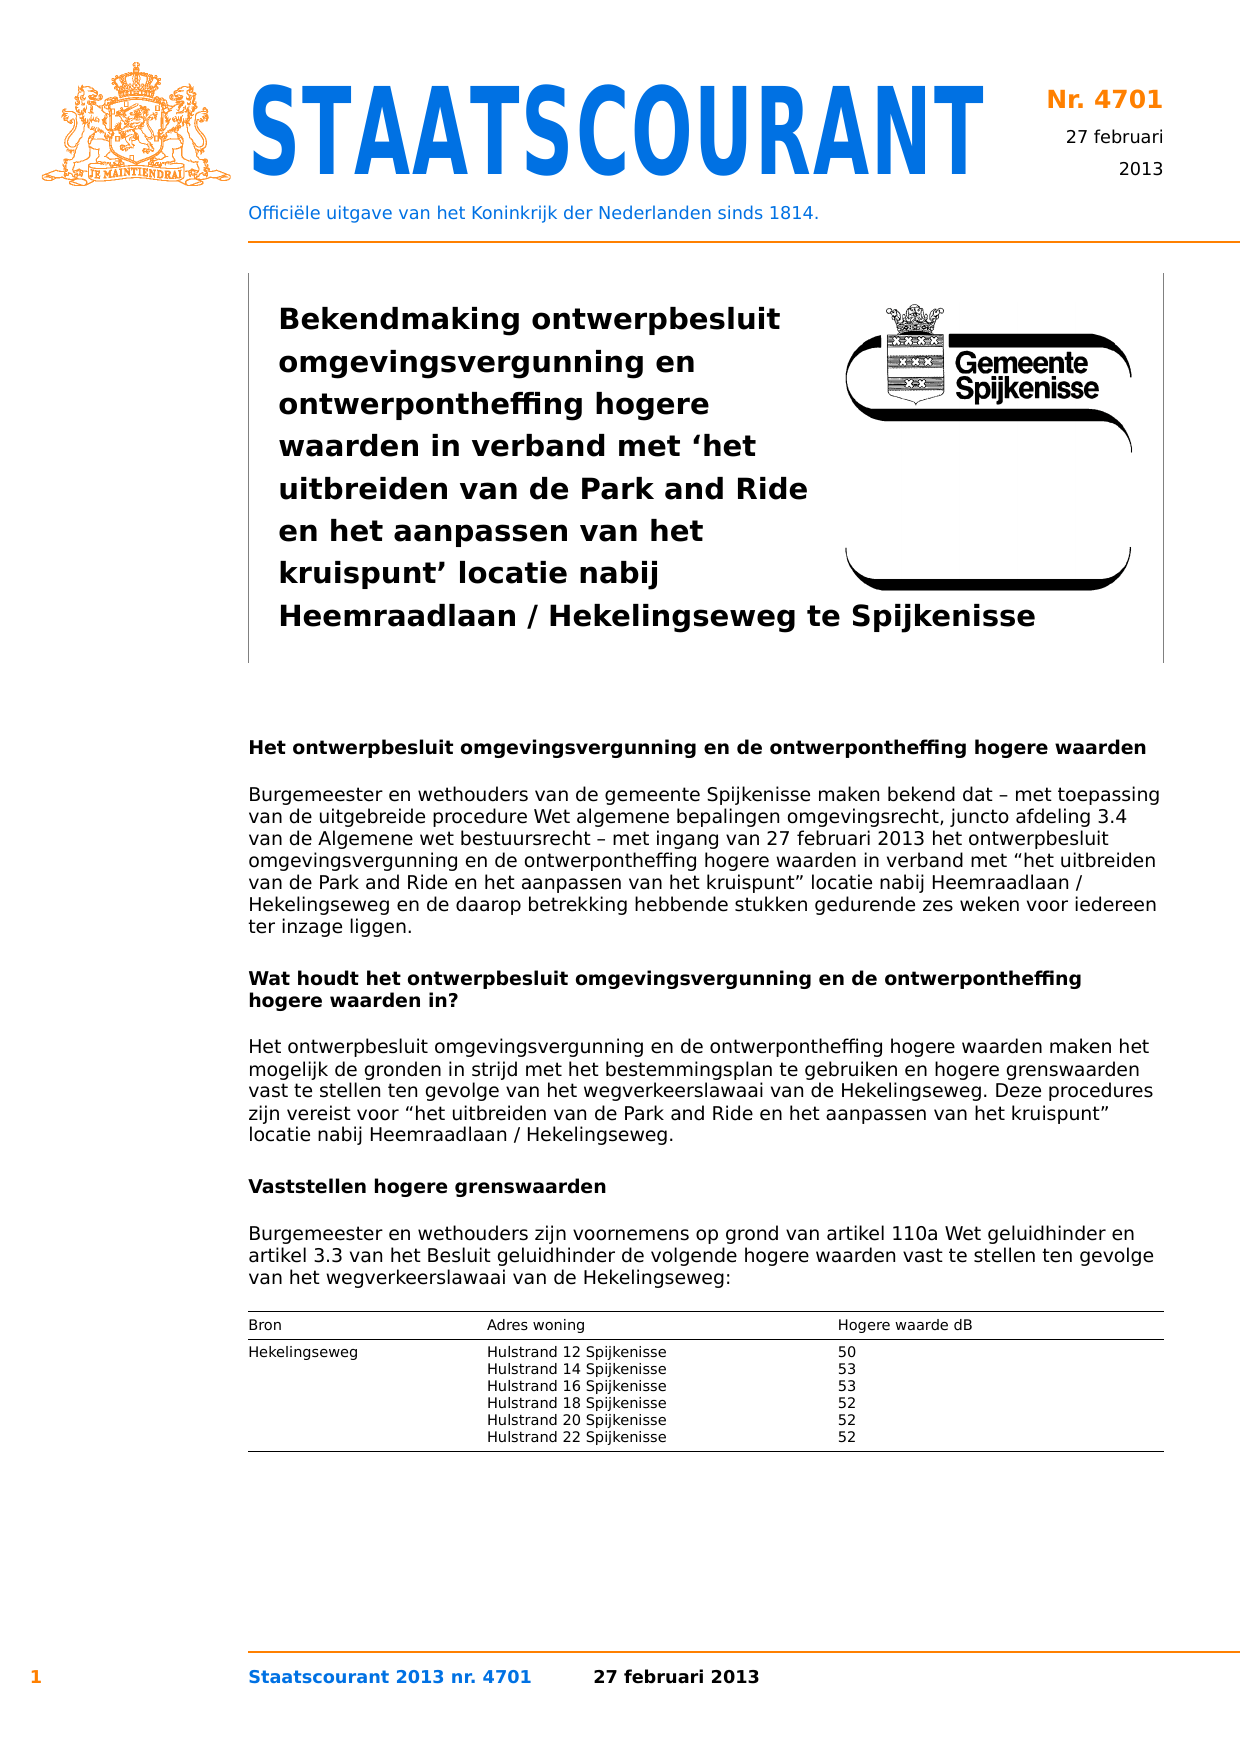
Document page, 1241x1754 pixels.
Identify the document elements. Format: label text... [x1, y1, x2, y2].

table_cell [248, 1412, 481, 1429]
table_header STAATSCOURANT [248, 62, 998, 203]
text Burgemeester en wethouders zijn voornemens op grond van artikel 110a Wet geluidhinder en artikel 3.3 van het Besluit geluidhinder de volgende hogere waarden vast te stellen ten gevolge van het wegverkeerslawaai van de Hekelingseweg: [248, 1223, 1163, 1289]
table_cell 53 [832, 1378, 1163, 1395]
subtitle Het ontwerpbesluit omgevingsvergunning en de ontwerpontheffing hogere waarden [248, 737, 1163, 759]
table_header Hogere waarde dB [832, 1312, 1163, 1338]
table_cell Hulstrand 20 Spijkenisse [481, 1412, 832, 1429]
table_cell Hulstrand 12 Spijkenisse [481, 1340, 832, 1361]
table_cell 50 [832, 1340, 1163, 1361]
table_header Adres woning [481, 1312, 832, 1338]
subtitle Wat houdt het ontwerpbesluit omgevingsvergunning en de ontwerpontheffing hogere waarden in? [248, 967, 1163, 1011]
table_cell [248, 1395, 481, 1412]
table_cell Hulstrand 22 Spijkenisse [481, 1429, 832, 1451]
table_cell Hekelingseweg [248, 1340, 481, 1361]
table_header Nr. 4701 [998, 62, 1240, 121]
table_cell Hulstrand 16 Spijkenisse [481, 1378, 832, 1395]
table_cell 52 [832, 1395, 1163, 1412]
table_header Bron [248, 1312, 481, 1338]
table_cell Officiële uitgave van het Koninkrijk der Nederlanden sinds 1814. [248, 203, 1240, 241]
table_cell [248, 1429, 481, 1451]
table_cell 2013 [998, 153, 1240, 203]
subtitle Bekendmaking ontwerpbesluit omgevingsvergunning en ontwerpontheffing hogere waarden in verband met ‘het uitbreiden van de Park and Ride en het aanpassen van het kruispunt’ locatie nabij Heemraadlaan / Hekelingseweg te Spijkenisse [249, 273, 1163, 663]
text Het ontwerpbesluit omgevingsvergunning en de ontwerpontheffing hogere waarden maken het mogelijk de gronden in strijd met het bestemmingsplan te gebruiken en hogere grenswaarden vast te stellen ten gevolge van het wegverkeerslawaai van de Hekelingseweg. Deze procedures zijn vereist voor “het uitbreiden van de Park and Ride en het aanpassen van het kruispunt” locatie nabij Heemraadlaan / Hekelingseweg. [248, 1036, 1163, 1146]
table_cell 52 [832, 1412, 1163, 1429]
picture [844, 302, 1134, 592]
table_cell Hulstrand 18 Spijkenisse [481, 1395, 832, 1412]
table_cell [248, 1378, 481, 1395]
picture [41, 62, 231, 186]
table_cell Hulstrand 14 Spijkenisse [481, 1361, 832, 1378]
table_cell 53 [832, 1361, 1163, 1378]
subtitle Vaststellen hogere grenswaarden [248, 1176, 1163, 1198]
table_cell [248, 1361, 481, 1378]
table_cell 52 [832, 1429, 1163, 1451]
table_cell 27 februari [998, 121, 1240, 153]
text Burgemeester en wethouders van de gemeente Spijkenisse maken bekend dat – met toepassing van de uitgebreide procedure Wet algemene bepalingen omgevingsrecht, juncto afdeling 3.4 van de Algemene wet bestuursrecht – met ingang van 27 februari 2013 het ontwerpbesluit omgevingsvergunning en de ontwerpontheffing hogere waarden in verband met “het uitbreiden van de Park and Ride en het aanpassen van het kruispunt” locatie nabij Heemraadlaan / Hekelingseweg en de daarop betrekking hebbende stukken gedurende zes weken voor iedereen ter inzage liggen. [248, 784, 1163, 937]
table_header [25, 62, 248, 241]
